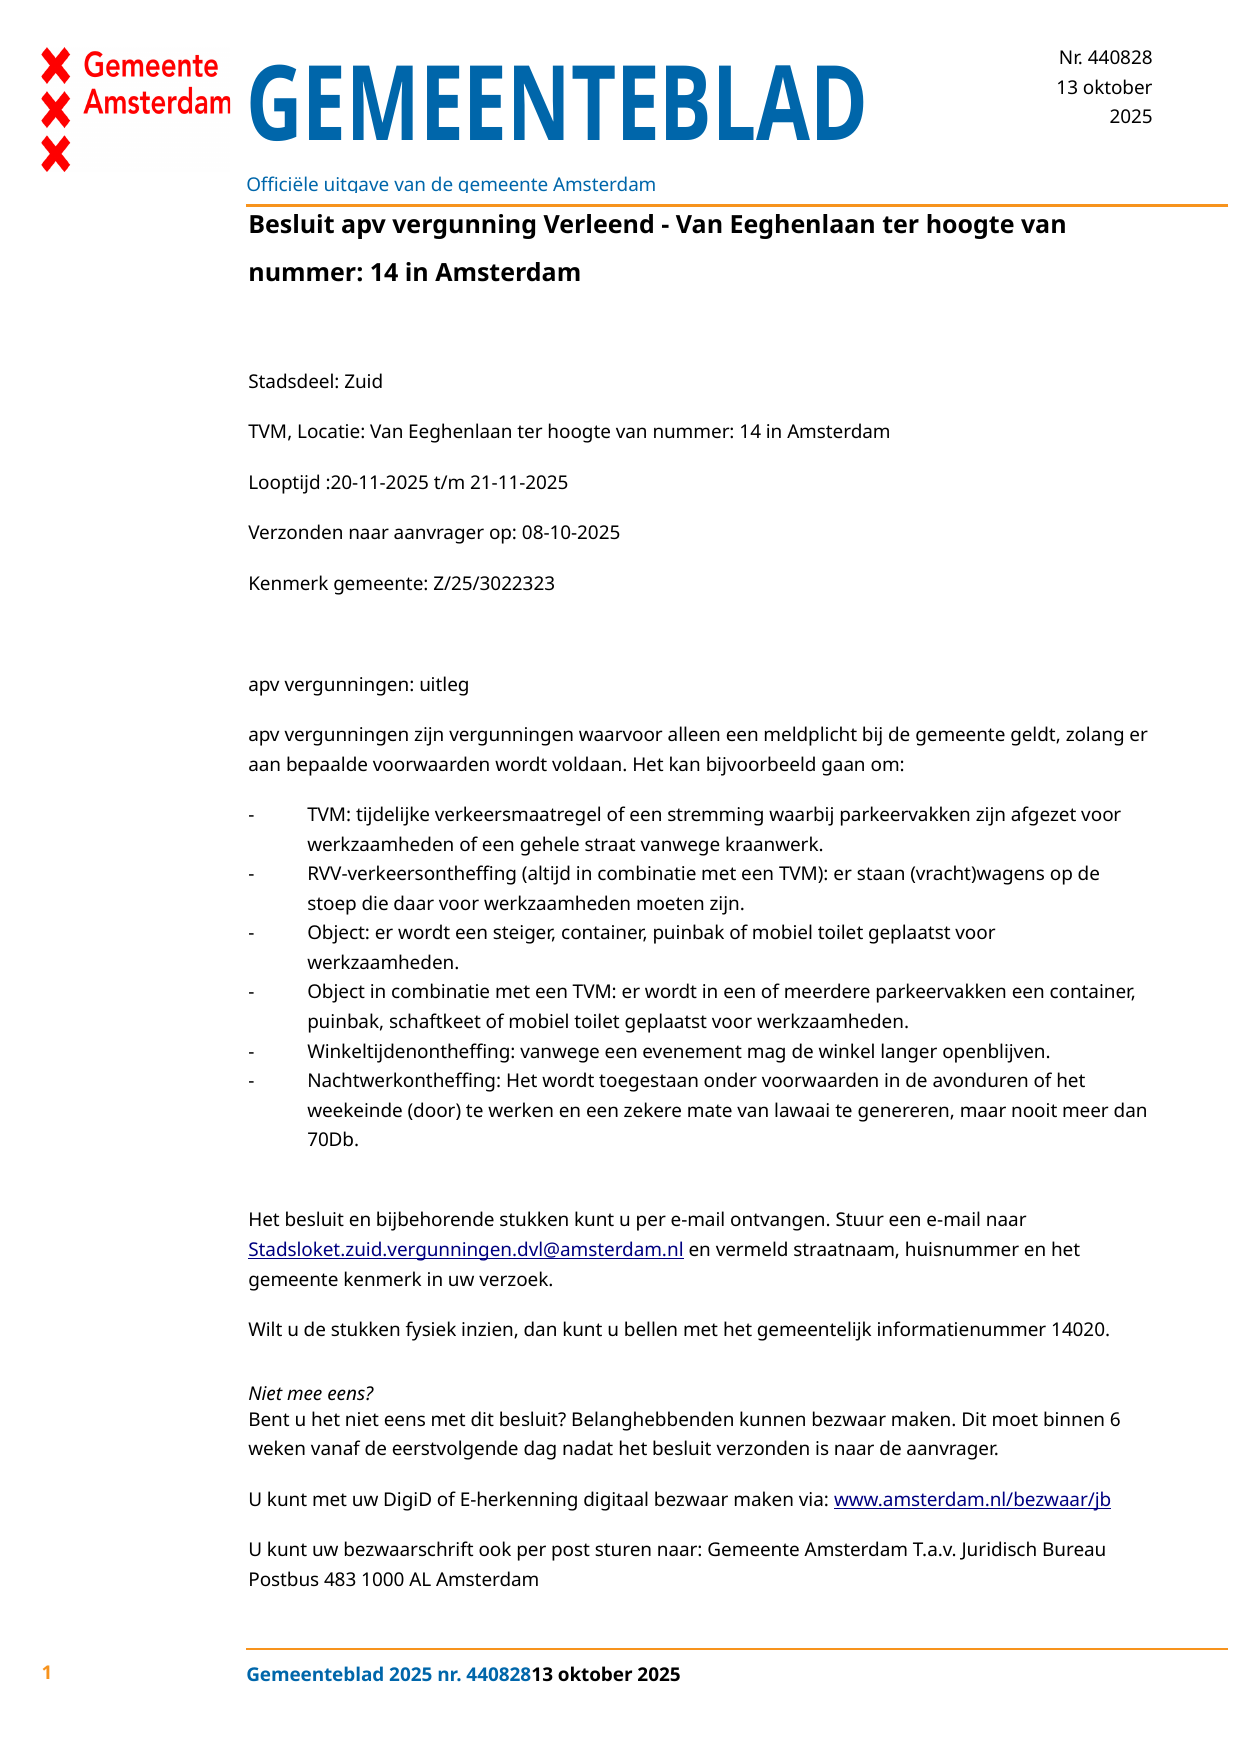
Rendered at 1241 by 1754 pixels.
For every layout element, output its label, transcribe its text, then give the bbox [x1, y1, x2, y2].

text Looptijd :20-11-2025 t/m 21-11-2025 [248, 469, 1152, 495]
text Stadsdeel: Zuid [248, 368, 1152, 394]
list TVM: tijdelijke verkeersmaatregel of een stremming waarbij parkeervakken zijn afgezet voor werkzaamheden of een gehele straat vanwege kraanwerk. [248, 801, 1152, 857]
picture [41, 47, 231, 172]
text TVM, Locatie: Van Eeghenlaan ter hoogte van nummer: 14 in Amsterdam [248, 419, 1152, 444]
text Wilt u de stukken fysiek inzien, dan kunt u bellen met het gemeentelijk informatienummer 14020. [248, 1316, 1152, 1342]
text Het besluit en bijbehorende stukken kunt u per e-mail ontvangen. Stuur een e-mail naar Stadsloket.zuid.vergunningen.dvl@amsterdam.nl en vermeld straatnaam, huisnummer en het gemeente kenmerk in uw verzoek. [248, 1207, 1152, 1292]
text Verzonden naar aanvrager op: 08-10-2025 [248, 519, 1152, 545]
text Besluit apv vergunning Verleend - Van Eeghenlaan ter hoogte van nummer: 14 in Amsterdam [248, 207, 1152, 288]
text Bent u het niet eens met dit besluit? Belanghebbenden kunnen bezwaar maken. Dit moet binnen 6 weken vanaf de eerstvolgende dag nadat het besluit verzonden is naar de aanvrager. [248, 1406, 1152, 1461]
text Kenmerk gemeente: Z/25/3022323 [248, 570, 1152, 596]
list Nachtwerkontheffing: Het wordt toegestaan onder voorwaarden in de avonduren of het weekeinde (door) te werken en een zekere mate van lawaai te genereren, maar nooit meer dan 70Db. [248, 1067, 1152, 1152]
list RVV-verkeersontheffing (altijd in combinatie met een TVM): er staan (vracht)wagens op de stoep die daar voor werkzaamheden moeten zijn. [248, 860, 1152, 916]
list Object: er wordt een steiger, container, puinbak of mobiel toilet geplaatst voor werkzaamheden. [248, 919, 1152, 975]
text apv vergunningen zijn vergunningen waarvoor alleen een meldplicht bij de gemeente geldt, zolang er aan bepaalde voorwaarden wordt voldaan. Het kan bijvoorbeeld gaan om: [248, 721, 1152, 777]
list Object in combinatie met een TVM: er wordt in een of meerdere parkeervakken een container, puinbak, schaftkeet of mobiel toilet geplaatst voor werkzaamheden. [248, 979, 1152, 1034]
text Niet mee eens? [248, 1380, 1152, 1406]
text apv vergunningen: uitleg [248, 671, 1152, 697]
list Winkeltijdenontheffing: vanwege een evenement mag de winkel langer openblijven. [248, 1038, 1152, 1064]
text U kunt uw bezwaarschrift ook per post sturen naar: Gemeente Amsterdam T.a.v. Juridisch Bureau Postbus 483 1000 AL Amsterdam [248, 1536, 1152, 1592]
text U kunt met uw DigiD of E-herkenning digitaal bezwaar maken via: www.amsterdam.nl/bezwaar/jb [248, 1486, 1152, 1512]
